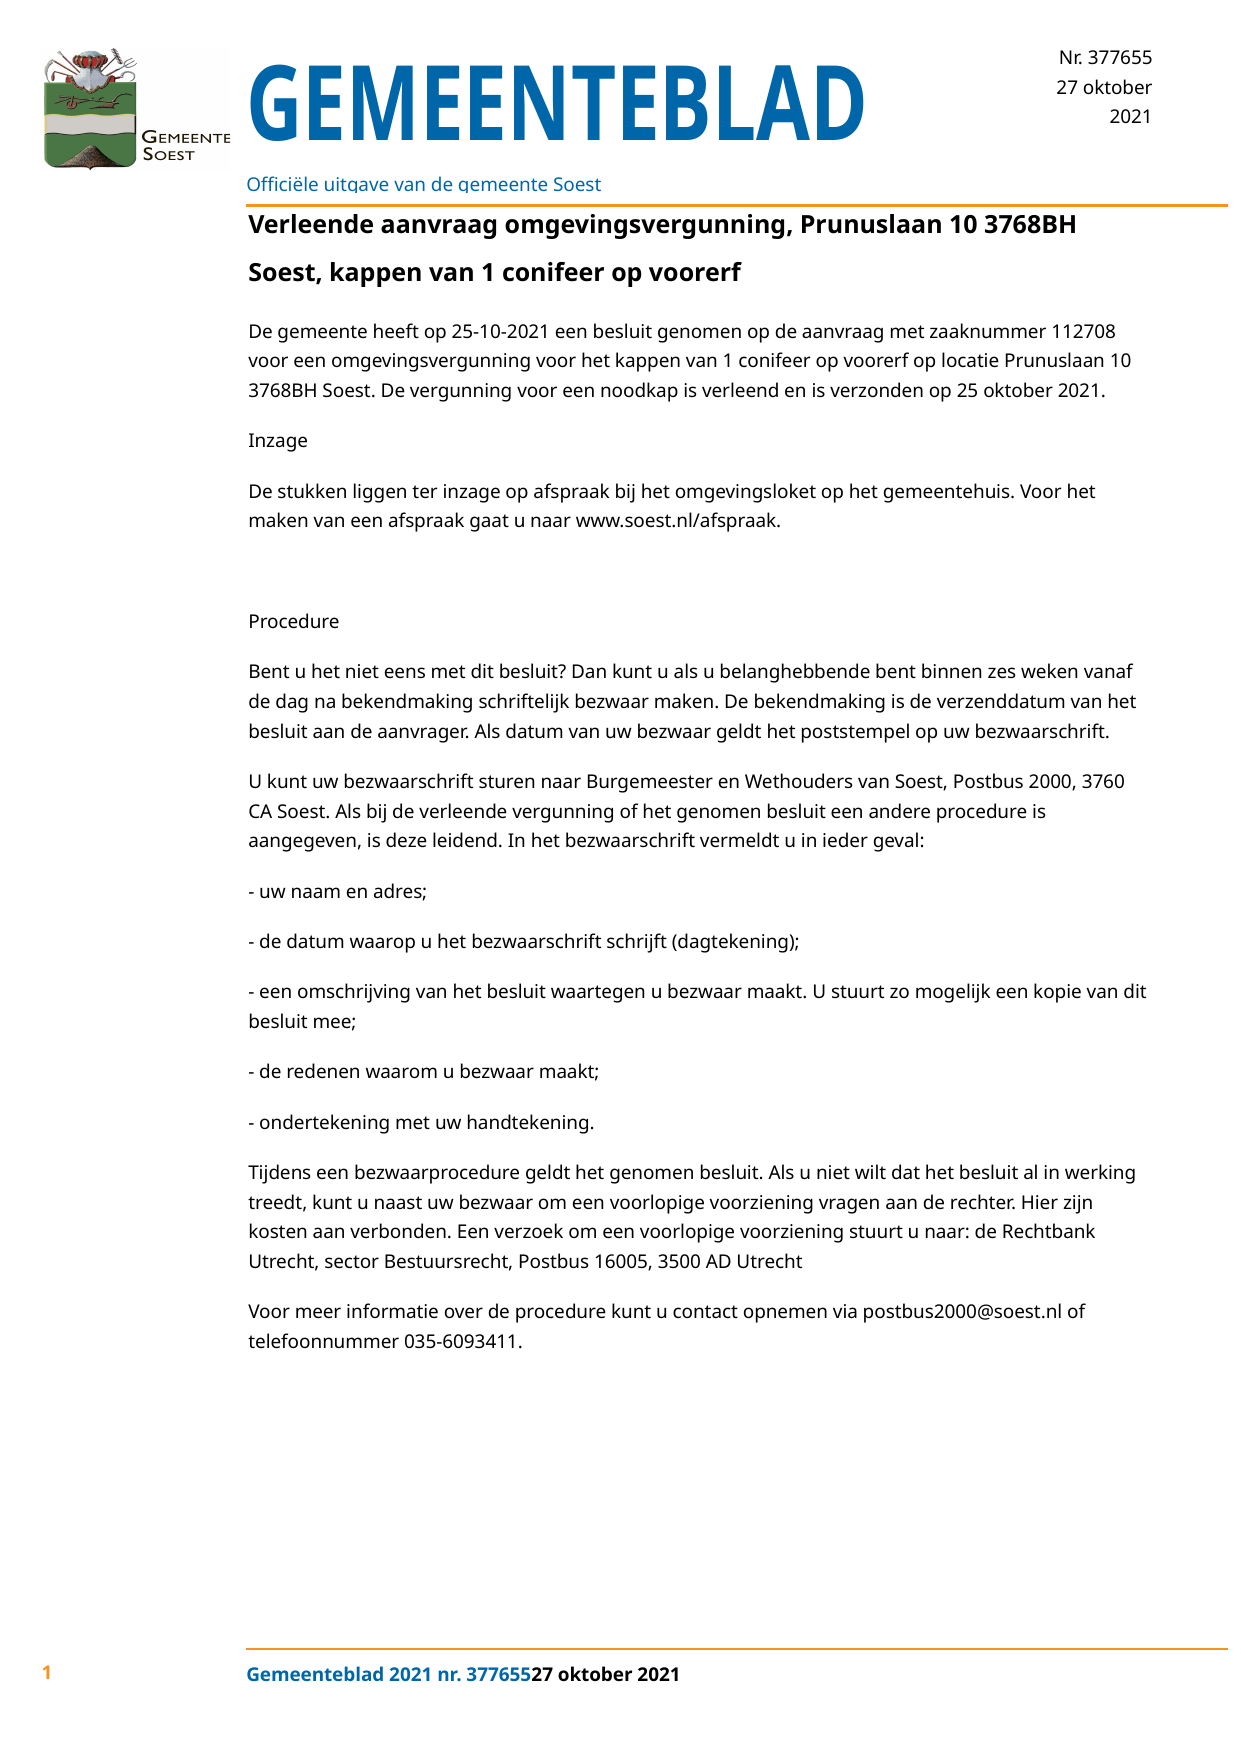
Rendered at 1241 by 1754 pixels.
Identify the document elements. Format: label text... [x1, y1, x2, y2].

text Verleende aanvraag omgevingsvergunning, Prunuslaan 10 3768BH Soest, kappen van 1 conifeer op voorerf [248, 207, 1152, 288]
text - de datum waarop u het bezwaarschrift schrijft (dagtekening); [248, 928, 1152, 954]
text - ondertekening met uw handtekening. [248, 1109, 1152, 1135]
text - de redenen waarom u bezwaar maakt; [248, 1059, 1152, 1084]
text Voor meer informatie over de procedure kunt u contact opnemen via postbus2000@soest.nl of telefoonnummer 035-6093411. [248, 1299, 1152, 1354]
text U kunt uw bezwaarschrift sturen naar Burgemeester en Wethouders van Soest, Postbus 2000, 3760 CA Soest. Als bij de verleende vergunning of het genomen besluit een andere procedure is aangegeven, is deze leidend. In het bezwaarschrift vermeldt u in ieder geval: [248, 768, 1152, 853]
text - een omschrijving van het besluit waartegen u bezwaar maakt. U stuurt zo mogelijk een kopie van dit besluit mee; [248, 979, 1152, 1034]
text Tijdens een bezwaarprocedure geldt het genomen besluit. Als u niet wilt dat het besluit al in werking treedt, kunt u naast uw bezwaar om een voorlopige voorziening vragen aan de rechter. Hier zijn kosten aan verbonden. Een verzoek om een voorlopige voorziening stuurt u naar: de Rechtbank Utrecht, sector Bestuursrecht, Postbus 16005, 3500 AD Utrecht [248, 1159, 1152, 1274]
text - uw naam en adres; [248, 878, 1152, 904]
text Bent u het niet eens met dit besluit? Dan kunt u als u belanghebbende bent binnen zes weken vanaf de dag na bekendmaking schriftelijk bezwaar maken. De bekendmaking is de verzenddatum van het besluit aan de aanvrager. Als datum van uw bezwaar geldt het poststempel op uw bezwaarschrift. [248, 659, 1152, 744]
text Inzage [248, 427, 1152, 453]
text De gemeente heeft op 25-10-2021 een besluit genomen op de aanvraag met zaaknummer 112708 voor een omgevingsvergunning voor het kappen van 1 conifeer op voorerf op locatie Prunuslaan 10 3768BH Soest. De vergunning voor een noodkap is verleend en is verzonden op 25 oktober 2021. [248, 318, 1152, 403]
text De stukken liggen ter inzage op afspraak bij het omgevingsloket op het gemeentehuis. Voor het maken van een afspraak gaat u naar www.soest.nl/afspraak. [248, 478, 1152, 533]
text Procedure [248, 608, 1152, 634]
picture [41, 47, 231, 172]
